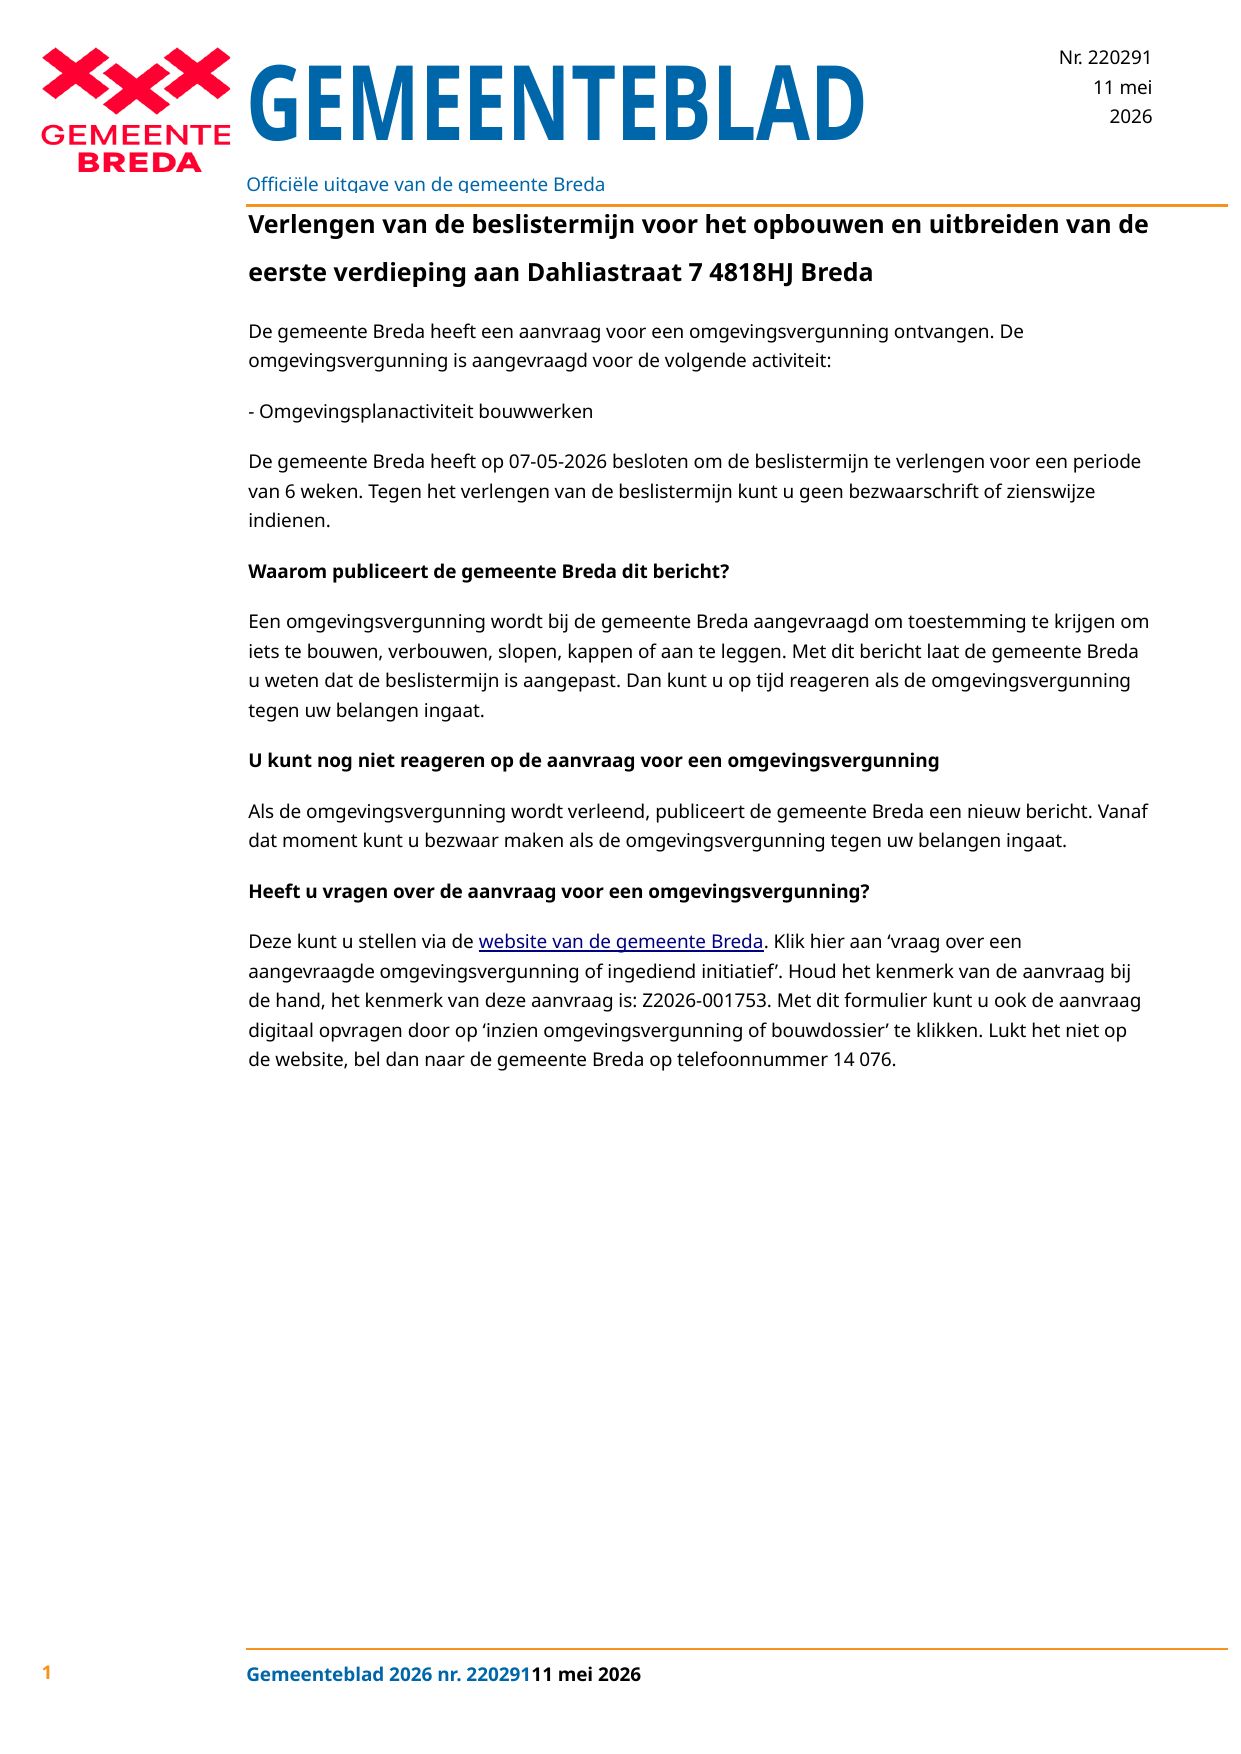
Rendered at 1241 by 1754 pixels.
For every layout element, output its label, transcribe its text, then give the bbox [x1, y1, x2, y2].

text Waarom publiceert de gemeente Breda dit bericht? [248, 558, 1152, 584]
text Een omgevingsvergunning wordt bij de gemeente Breda aangevraagd om toestemming te krijgen om iets te bouwen, verbouwen, slopen, kappen of aan te leggen. Met dit bericht laat de gemeente Breda u weten dat de beslistermijn is aangepast. Dan kunt u op tijd reageren als de omgevingsvergunning tegen uw belangen ingaat. [248, 608, 1152, 723]
picture [41, 47, 231, 172]
text Heeft u vragen over de aanvraag voor een omgevingsvergunning? [248, 878, 1152, 904]
text Deze kunt u stellen via de website van de gemeente Breda. Klik hier aan ‘vraag over een aangevraagde omgevingsvergunning of ingediend initiatief’. Houd het kenmerk van de aanvraag bij de hand, het kenmerk van deze aanvraag is: Z2026-001753. Met dit formulier kunt u ook de aanvraag digitaal opvragen door op ‘inzien omgevingsvergunning of bouwdossier’ te klikken. Lukt het niet op de website, bel dan naar de gemeente Breda op telefoonnummer 14 076. [248, 928, 1152, 1072]
text Als de omgevingsvergunning wordt verleend, publiceert de gemeente Breda een nieuw bericht. Vanaf dat moment kunt u bezwaar maken als de omgevingsvergunning tegen uw belangen ingaat. [248, 798, 1152, 853]
text - Omgevingsplanactiviteit bouwwerken [248, 398, 1152, 424]
text U kunt nog niet reageren op de aanvraag voor een omgevingsvergunning [248, 747, 1152, 773]
text De gemeente Breda heeft op 07-05-2026 besloten om de beslistermijn te verlengen voor een periode van 6 weken. Tegen het verlengen van de beslistermijn kunt u geen bezwaarschrift of zienswijze indienen. [248, 448, 1152, 533]
text De gemeente Breda heeft een aanvraag voor een omgevingsvergunning ontvangen. De omgevingsvergunning is aangevraagd voor de volgende activiteit: [248, 318, 1152, 373]
text Verlengen van de beslistermijn voor het opbouwen en uitbreiden van de eerste verdieping aan Dahliastraat 7 4818HJ Breda [248, 207, 1152, 288]
